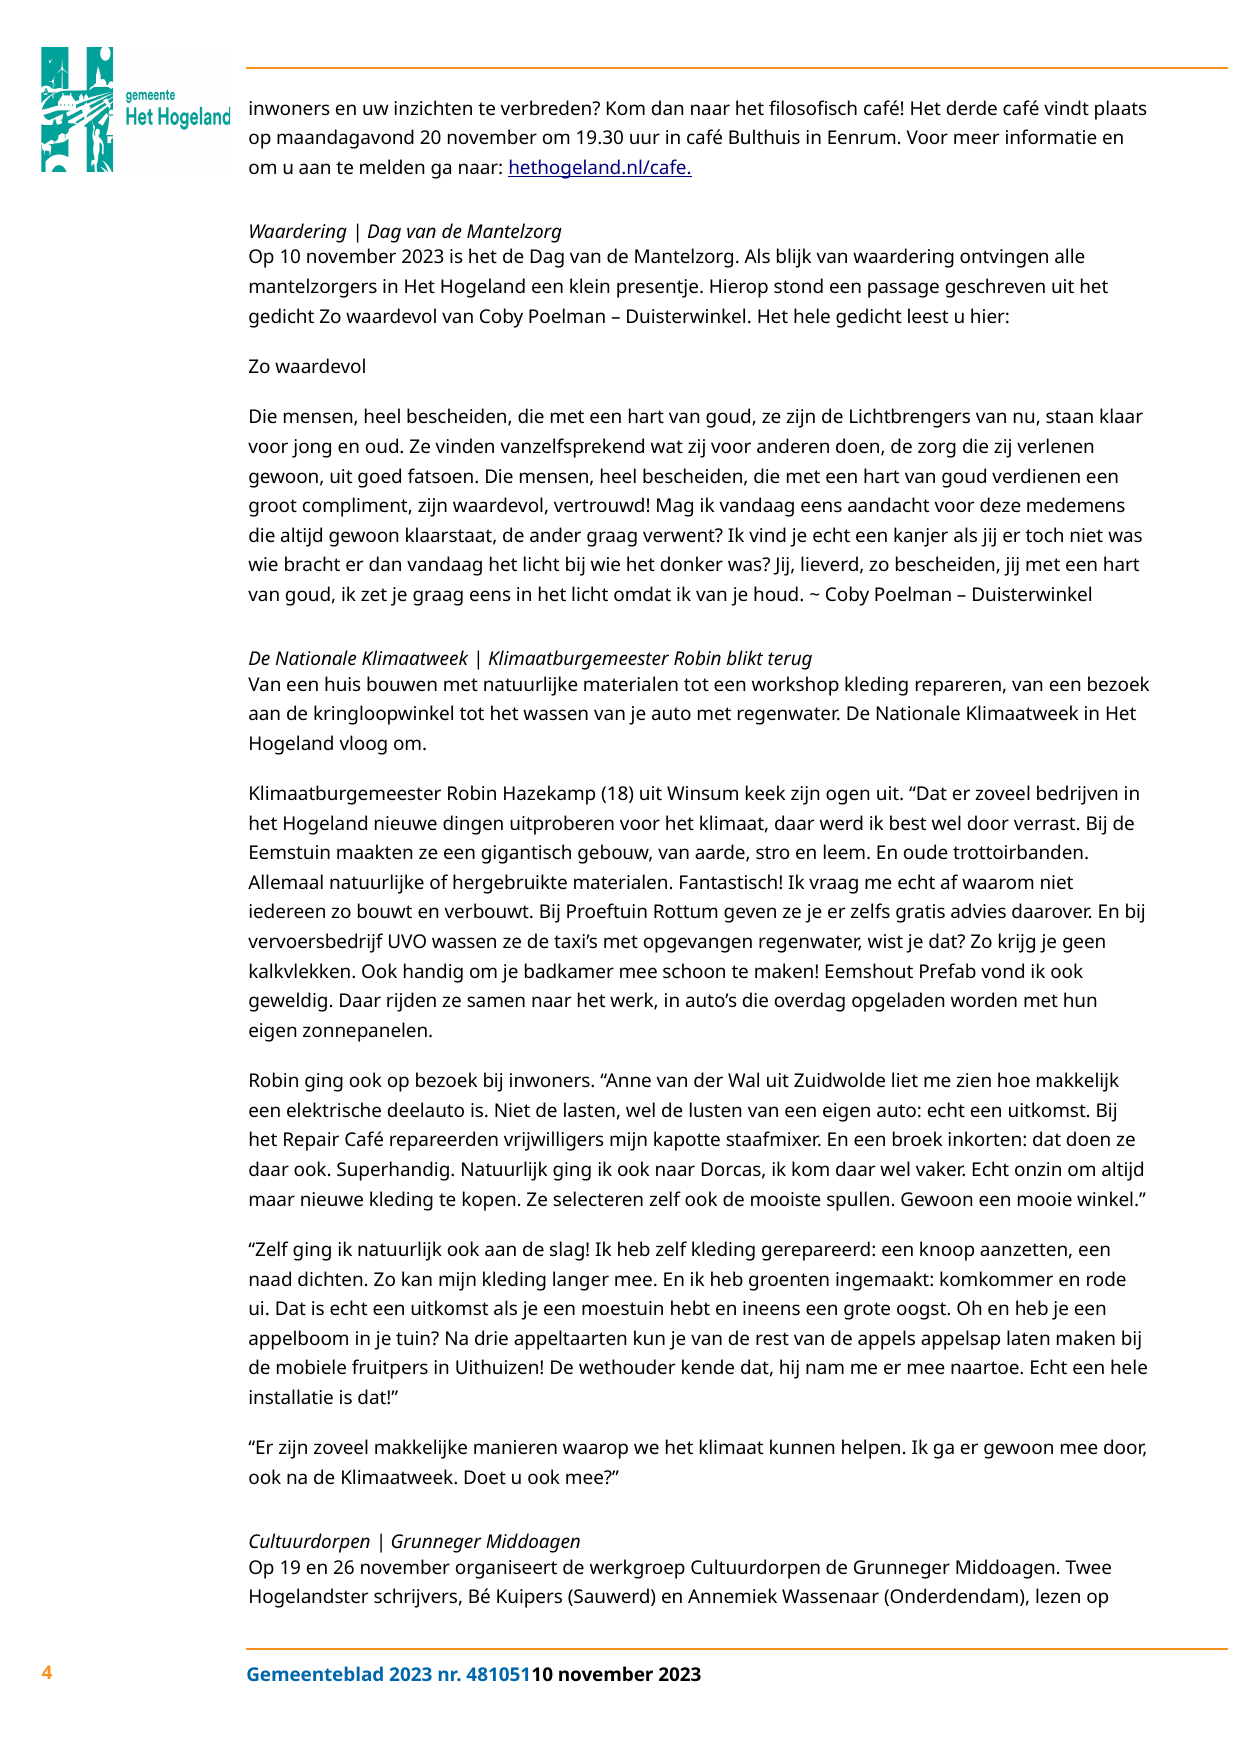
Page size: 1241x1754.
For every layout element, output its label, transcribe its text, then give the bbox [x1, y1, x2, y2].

text Cultuurdorpen | Grunneger Middoagen [248, 1528, 1152, 1554]
text Op 10 november 2023 is het de Dag van de Mantelzorg. Als blijk van waardering ontvingen alle mantelzorgers in Het Hogeland een klein presentje. Hierop stond een passage geschreven uit het gedicht Zo waardevol van Coby Poelman – Duisterwinkel. Het hele gedicht leest u hier: [248, 244, 1152, 328]
text Van een huis bouwen met natuurlijke materialen tot een workshop kleding repareren, van een bezoek aan de kringloopwinkel tot het wassen van je auto met regenwater. De Nationale Klimaatweek in Het Hogeland vloog om. [248, 671, 1152, 756]
text “Er zijn zoveel makkelijke manieren waarop we het klimaat kunnen helpen. Ik ga er gewoon mee door, ook na de Klimaatweek. Doet u ook mee?” [248, 1434, 1152, 1490]
text “Zelf ging ik natuurlijk ook aan de slag! Ik heb zelf kleding gerepareerd: een knoop aanzetten, een naad dichten. Zo kan mijn kleding langer mee. En ik heb groenten ingemaakt: komkommer en rode ui. Dat is echt een uitkomst als je een moestuin hebt en ineens een grote oogst. Oh en heb je een appelboom in je tuin? Na drie appeltaarten kun je van de rest van de appels appelsap laten maken bij de mobiele fruitpers in Uithuizen! De wethouder kende dat, hij nam me er mee naartoe. Echt een hele installatie is dat!” [248, 1236, 1152, 1410]
text De Nationale Klimaatweek | Klimaatburgemeester Robin blikt terug [248, 645, 1152, 671]
text Zo waardevol [248, 353, 1152, 379]
text Op 19 en 26 november organiseert de werkgroep Cultuurdorpen de Grunneger Middoagen. Twee Hogelandster schrijvers, Bé Kuipers (Sauwerd) en Annemiek Wassenaar (Onderdendam), lezen op [248, 1554, 1152, 1609]
text Die mensen, heel bescheiden, die met een hart van goud, ze zijn de Lichtbrengers van nu, staan klaar voor jong en oud. Ze vinden vanzelfsprekend wat zij voor anderen doen, de zorg die zij verlenen gewoon, uit goed fatsoen. Die mensen, heel bescheiden, die met een hart van goud verdienen een groot compliment, zijn waardevol, vertrouwd! Mag ik vandaag eens aandacht voor deze medemens die altijd gewoon klaarstaat, de ander graag verwent? Ik vind je echt een kanjer als jij er toch niet was wie bracht er dan vandaag het licht bij wie het donker was? Jij, lieverd, zo bescheiden, jij met een hart van goud, ik zet je graag eens in het licht omdat ik van je houd. ~ Coby Poelman – Duisterwinkel [248, 404, 1152, 607]
picture [41, 47, 231, 172]
text Klimaatburgemeester Robin Hazekamp (18) uit Winsum keek zijn ogen uit. “Dat er zoveel bedrijven in het Hogeland nieuwe dingen uitproberen voor het klimaat, daar werd ik best wel door verrast. Bij de Eemstuin maakten ze een gigantisch gebouw, van aarde, stro en leem. En oude trottoirbanden. Allemaal natuurlijke of hergebruikte materialen. Fantastisch! Ik vraag me echt af waarom niet iedereen zo bouwt en verbouwt. Bij Proeftuin Rottum geven ze je er zelfs gratis advies daarover. En bij vervoersbedrijf UVO wassen ze de taxi’s met opgevangen regenwater, wist je dat? Zo krijg je geen kalkvlekken. Ook handig om je badkamer mee schoon te maken! Eemshout Prefab vond ik ook geweldig. Daar rijden ze samen naar het werk, in auto’s die overdag opgeladen worden met hun eigen zonnepanelen. [248, 780, 1152, 1043]
text Robin ging ook op bezoek bij inwoners. “Anne van der Wal uit Zuidwolde liet me zien hoe makkelijk een elektrische deelauto is. Niet de lasten, wel de lusten van een eigen auto: echt een uitkomst. Bij het Repair Café repareerden vrijwilligers mijn kapotte staafmixer. En een broek inkorten: dat doen ze daar ook. Superhandig. Natuurlijk ging ik ook naar Dorcas, ik kom daar wel vaker. Echt onzin om altijd maar nieuwe kleding te kopen. Ze selecteren zelf ook de mooiste spullen. Gewoon een mooie winkel.” [248, 1067, 1152, 1212]
text inwoners en uw inzichten te verbreden? Kom dan naar het filosofisch café! Het derde café vindt plaats op maandagavond 20 november om 19.30 uur in café Bulthuis in Eenrum. Voor meer informatie en om u aan te melden ga naar: hethogeland.nl/cafe. [248, 95, 1152, 180]
text Waardering | Dag van de Mantelzorg [248, 218, 1152, 244]
